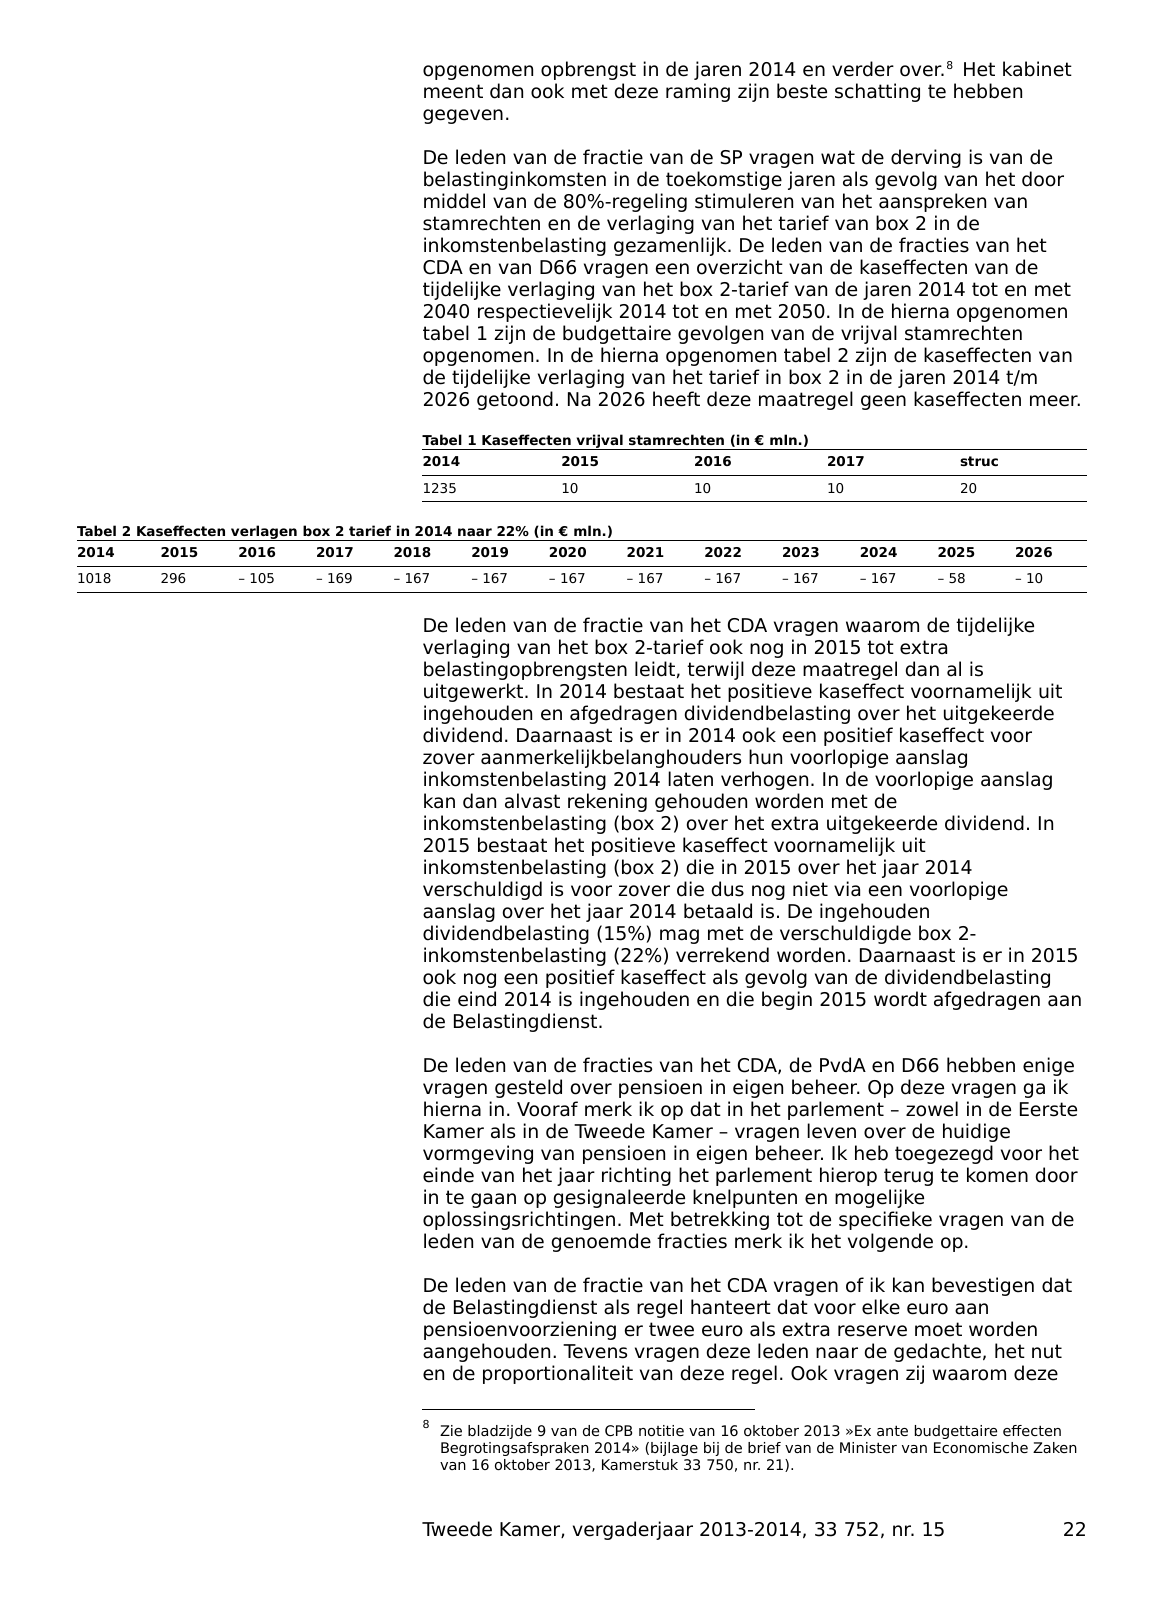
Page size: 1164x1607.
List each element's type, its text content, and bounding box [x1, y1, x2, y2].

table_cell struc [954, 450, 1087, 475]
text Zie bladzijde 9 van de CPB notitie van 16 oktober 2013 »Ex ante budgettaire effecten Begrotingsafspraken 2014» (bijlage bij de brief van de Minister van Economische Zaken van 16 oktober 2013, Kamerstuk 33 750, nr. 21). [422, 1418, 1087, 1474]
table_cell 1018 [77, 567, 154, 592]
table_cell 2024 [854, 541, 931, 566]
table_cell 2015 [555, 450, 688, 475]
table_cell 2018 [388, 541, 465, 566]
table_cell – 58 [931, 567, 1009, 592]
table_cell – 167 [776, 567, 853, 592]
table_cell – 167 [854, 567, 931, 592]
table_cell 2016 [688, 450, 821, 475]
table_cell 2025 [931, 541, 1009, 566]
table_cell – 167 [465, 567, 543, 592]
table_cell – 167 [698, 567, 776, 592]
table_cell 2023 [776, 541, 853, 566]
text De leden van de fractie van het CDA vragen of ik kan bevestigen dat de Belastingdienst als regel hanteert dat voor elke euro aan pensioenvoorziening er twee euro als extra reserve moet worden aangehouden. Tevens vragen deze leden naar de gedachte, het nut en de proportionaliteit van deze regel. Ook vragen zij waarom deze [422, 1275, 1087, 1385]
text opgenomen opbrengst in de jaren 2014 en verder over. Het kabinet meent dan ook met deze raming zijn beste schatting te hebben gegeven. [422, 59, 1087, 125]
table_header Tabel 1 Kaseffecten vrijval stamrechten (in € mln.) [422, 433, 1087, 448]
table_cell 2019 [465, 541, 543, 566]
table_cell 2016 [232, 541, 310, 566]
table_cell 2020 [543, 541, 621, 566]
table_cell – 10 [1009, 567, 1087, 592]
table_cell 10 [821, 476, 954, 501]
table_cell 2014 [422, 450, 555, 475]
table_cell 2014 [77, 541, 154, 566]
text De leden van de fracties van het CDA, de PvdA en D66 hebben enige vragen gesteld over pensioen in eigen beheer. Op deze vragen ga ik hierna in. Vooraf merk ik op dat in het parlement – zowel in de Eerste Kamer als in de Tweede Kamer – vragen leven over de huidige vormgeving van pensioen in eigen beheer. Ik heb toegezegd voor het einde van het jaar richting het parlement hierop terug te komen door in te gaan op gesignaleerde knelpunten en mogelijke oplossingsrichtingen. Met betrekking tot de specifieke vragen van de leden van de genoemde fracties merk ik het volgende op. [422, 1055, 1087, 1253]
table_cell 10 [555, 476, 688, 501]
table_cell 2017 [821, 450, 954, 475]
table_cell 10 [688, 476, 821, 501]
table_cell 2017 [310, 541, 387, 566]
table_cell 2015 [154, 541, 232, 566]
table_cell – 167 [621, 567, 698, 592]
table_cell 2021 [621, 541, 698, 566]
table_cell – 169 [310, 567, 387, 592]
table_cell – 167 [388, 567, 465, 592]
table_cell 2022 [698, 541, 776, 566]
table_cell 20 [954, 476, 1087, 501]
table_cell 296 [154, 567, 232, 592]
table_header Tabel 2 Kaseffecten verlagen box 2 tarief in 2014 naar 22% (in € mln.) [77, 524, 1087, 539]
table_cell 1235 [422, 476, 555, 501]
table_cell 2026 [1009, 541, 1087, 566]
text De leden van de fractie van het CDA vragen waarom de tijdelijke verlaging van het box 2-tarief ook nog in 2015 tot extra belastingopbrengsten leidt, terwijl deze maatregel dan al is uitgewerkt. In 2014 bestaat het positieve kaseffect voornamelijk uit ingehouden en afgedragen dividendbelasting over het uitgekeerde dividend. Daarnaast is er in 2014 ook een positief kaseffect voor zover aanmerkelijkbelanghouders hun voorlopige aanslag inkomstenbelasting 2014 laten verhogen. In de voorlopige aanslag kan dan alvast rekening gehouden worden met de inkomstenbelasting (box 2) over het extra uitgekeerde dividend. In 2015 bestaat het positieve kaseffect voornamelijk uit inkomstenbelasting (box 2) die in 2015 over het jaar 2014 verschuldigd is voor zover die dus nog niet via een voorlopige aanslag over het jaar 2014 betaald is. De ingehouden dividendbelasting (15%) mag met de verschuldigde box 2-inkomstenbelasting (22%) verrekend worden. Daarnaast is er in 2015 ook nog een positief kaseffect als gevolg van de dividendbelasting die eind 2014 is ingehouden en die begin 2015 wordt afgedragen aan de Belastingdienst. [422, 615, 1087, 1033]
table_cell – 167 [543, 567, 621, 592]
text De leden van de fractie van de SP vragen wat de derving is van de belastinginkomsten in de toekomstige jaren als gevolg van het door middel van de 80%-regeling stimuleren van het aanspreken van stamrechten en de verlaging van het tarief van box 2 in de inkomstenbelasting gezamenlijk. De leden van de fracties van het CDA en van D66 vragen een overzicht van de kaseffecten van de tijdelijke verlaging van het box 2-tarief van de jaren 2014 tot en met 2040 respectievelijk 2014 tot en met 2050. In de hierna opgenomen tabel 1 zijn de budgettaire gevolgen van de vrijval stamrechten opgenomen. In de hierna opgenomen tabel 2 zijn de kaseffecten van de tijdelijke verlaging van het tarief in box 2 in de jaren 2014 t/m 2026 getoond. Na 2026 heeft deze maatregel geen kaseffecten meer. [422, 147, 1087, 411]
table_cell – 105 [232, 567, 310, 592]
